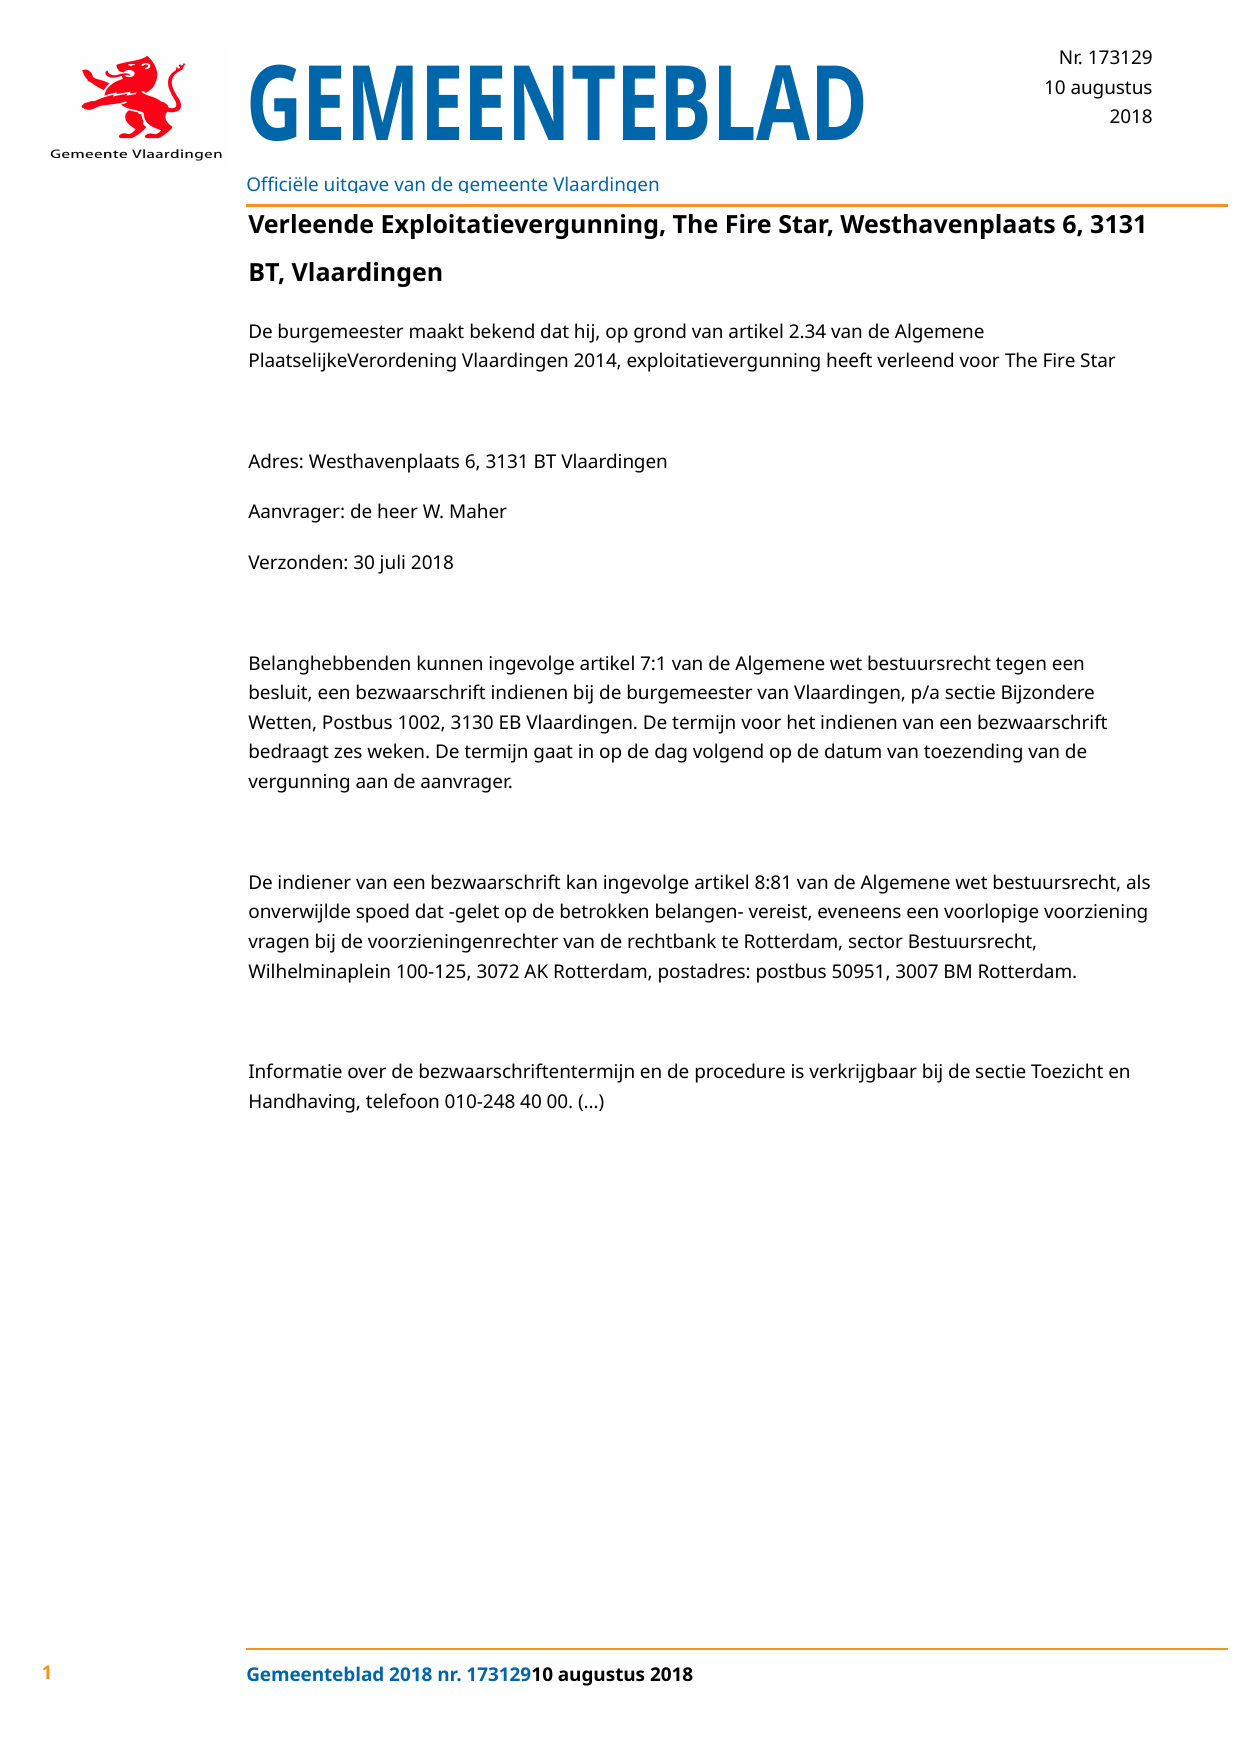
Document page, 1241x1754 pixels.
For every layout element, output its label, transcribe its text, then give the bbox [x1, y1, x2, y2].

text Belanghebbenden kunnen ingevolge artikel 7:1 van de Algemene wet bestuursrecht tegen een besluit, een bezwaarschrift indienen bij de burgemeester van Vlaardingen, p/a sectie Bijzondere Wetten, Postbus 1002, 3130 EB Vlaardingen. De termijn voor het indienen van een bezwaarschrift bedraagt zes weken. De termijn gaat in op de dag volgend op de datum van toezending van de vergunning aan de aanvrager. [248, 650, 1152, 794]
picture [41, 47, 231, 172]
text Verleende Exploitatievergunning, The Fire Star, Westhavenplaats 6, 3131 BT, Vlaardingen [248, 207, 1152, 288]
text Informatie over de bezwaarschriftentermijn en de procedure is verkrijgbaar bij de sectie Toezicht en Handhaving, telefoon 010-248 40 00. (…) [248, 1059, 1152, 1114]
text Adres: Westhavenplaats 6, 3131 BT Vlaardingen [248, 448, 1152, 474]
text De burgemeester maakt bekend dat hij, op grond van artikel 2.34 van de Algemene PlaatselijkeVerordening Vlaardingen 2014, exploitatievergunning heeft verleend voor The Fire Star [248, 318, 1152, 373]
text Aanvrager: de heer W. Maher [248, 499, 1152, 524]
text De indiener van een bezwaarschrift kan ingevolge artikel 8:81 van de Algemene wet bestuursrecht, als onverwijlde spoed dat -gelet op de betrokken belangen- vereist, eveneens een voorlopige voorziening vragen bij de voorzieningenrechter van de rechtbank te Rotterdam, sector Bestuursrecht, Wilhelminaplein 100-125, 3072 AK Rotterdam, postadres: postbus 50951, 3007 BM Rotterdam. [248, 869, 1152, 984]
text Verzonden: 30 juli 2018 [248, 549, 1152, 575]
